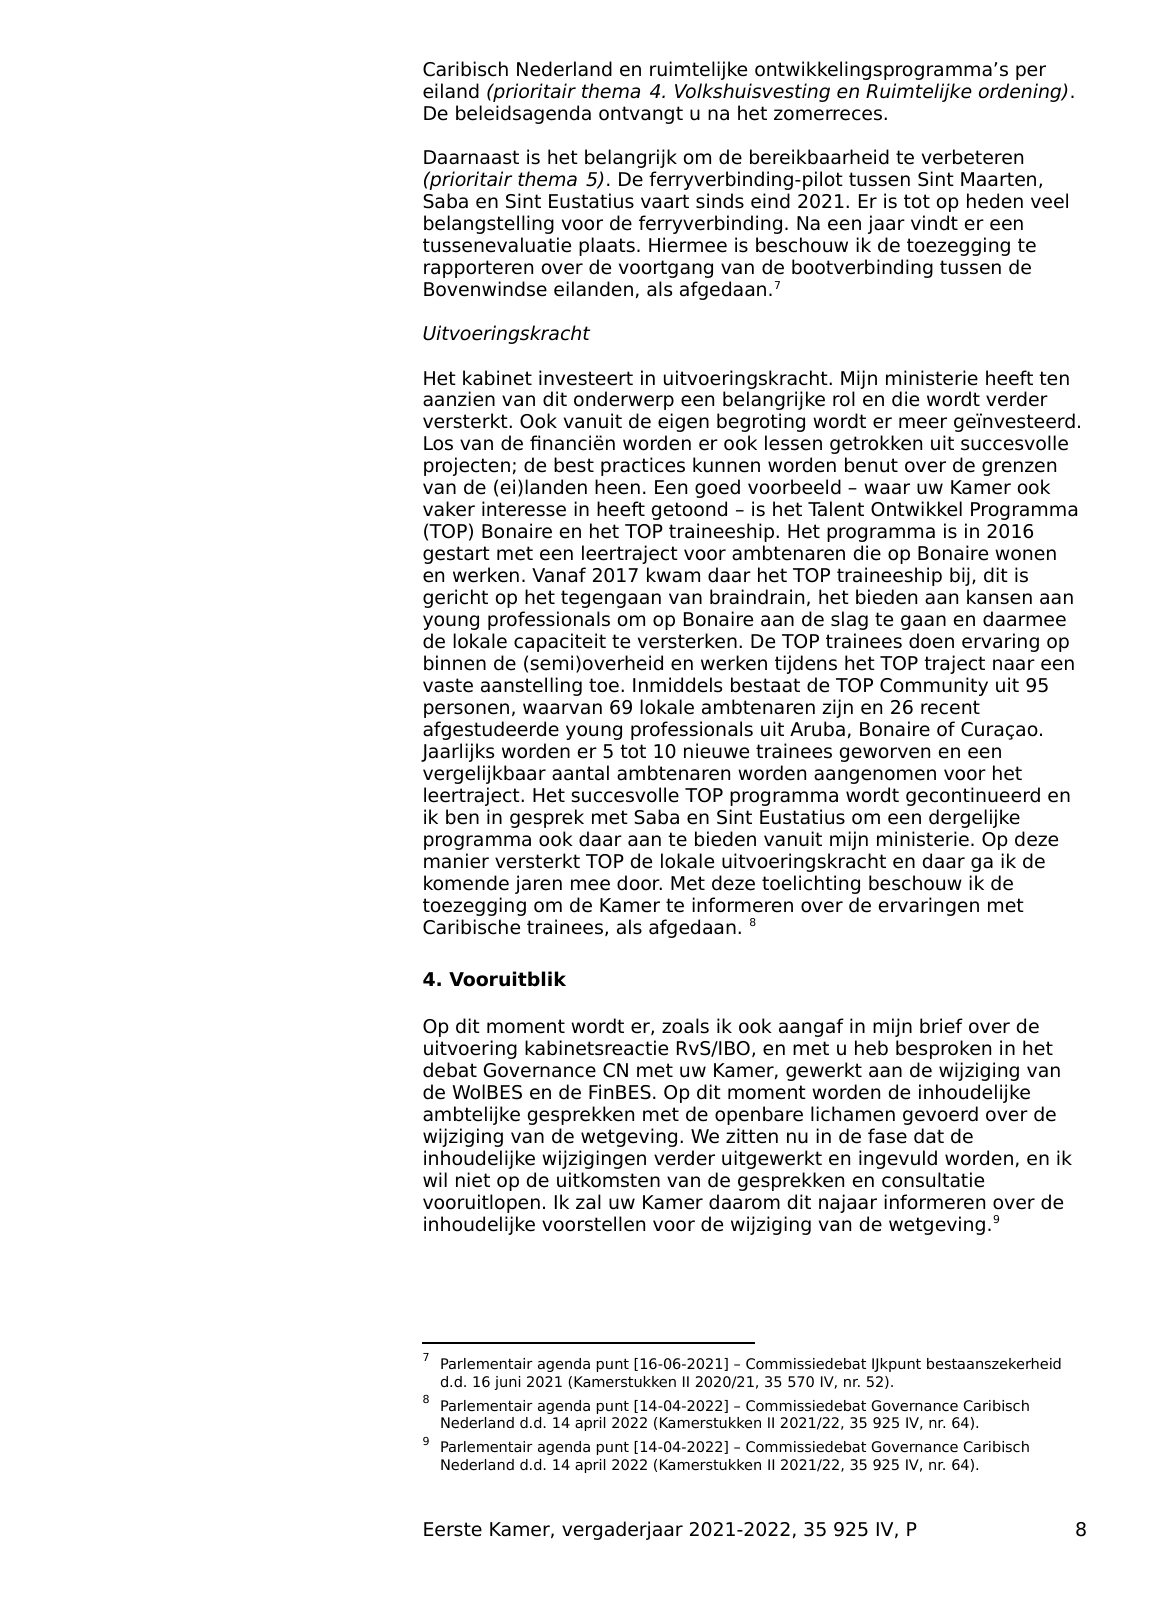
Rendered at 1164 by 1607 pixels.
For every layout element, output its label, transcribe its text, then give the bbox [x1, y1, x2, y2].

subtitle Uitvoeringskracht [422, 323, 1087, 345]
text Caribisch Nederland en ruimtelijke ontwikkelingsprogramma’s per eiland (prioritair thema 4. Volkshuisvesting en Ruimtelijke ordening). De beleidsagenda ontvangt u na het zomerreces. [422, 59, 1087, 125]
text Het kabinet investeert in uitvoeringskracht. Mijn ministerie heeft ten aanzien van dit onderwerp een belangrijke rol en die wordt verder versterkt. Ook vanuit de eigen begroting wordt er meer geïnvesteerd. Los van de financiën worden er ook lessen getrokken uit succesvolle projecten; de best practices kunnen worden benut over de grenzen van de (ei)landen heen. Een goed voorbeeld – waar uw Kamer ook vaker interesse in heeft getoond – is het Talent Ontwikkel Programma (TOP) Bonaire en het TOP traineeship. Het programma is in 2016 gestart met een leertraject voor ambtenaren die op Bonaire wonen en werken. Vanaf 2017 kwam daar het TOP traineeship bij, dit is gericht op het tegengaan van braindrain, het bieden aan kansen aan young professionals om op Bonaire aan de slag te gaan en daarmee de lokale capaciteit te versterken. De TOP trainees doen ervaring op binnen de (semi)overheid en werken tijdens het TOP traject naar een vaste aanstelling toe. Inmiddels bestaat de TOP Community uit 95 personen, waarvan 69 lokale ambtenaren zijn en 26 recent afgestudeerde young professionals uit Aruba, Bonaire of Curaçao. Jaarlijks worden er 5 tot 10 nieuwe trainees geworven en een vergelijkbaar aantal ambtenaren worden aangenomen voor het leertraject. Het succesvolle TOP programma wordt gecontinueerd en ik ben in gesprek met Saba en Sint Eustatius om een dergelijke programma ook daar aan te bieden vanuit mijn ministerie. Op deze manier versterkt TOP de lokale uitvoeringskracht en daar ga ik de komende jaren mee door. Met deze toelichting beschouw ik de toezegging om de Kamer te informeren over de ervaringen met Caribische trainees, als afgedaan. [422, 367, 1087, 939]
text Daarnaast is het belangrijk om de bereikbaarheid te verbeteren (prioritair thema 5). De ferryverbinding-pilot tussen Sint Maarten, Saba en Sint Eustatius vaart sinds eind 2021. Er is tot op heden veel belangstelling voor de ferryverbinding. Na een jaar vindt er een tussenevaluatie plaats. Hiermee is beschouw ik de toezegging te rapporteren over de voortgang van de bootverbinding tussen de Bovenwindse eilanden, als afgedaan. [422, 147, 1087, 301]
text Parlementair agenda punt [16-06-2021] – Commissiedebat IJkpunt bestaanszekerheid d.d. 16 juni 2021 (Kamerstukken II 2020/21, 35 570 IV, nr. 52). [422, 1352, 1087, 1391]
text Parlementair agenda punt [14-04-2022] – Commissiedebat Governance Caribisch Nederland d.d. 14 april 2022 (Kamerstukken II 2021/22, 35 925 IV, nr. 64). [422, 1435, 1087, 1474]
subtitle 4. Vooruitblik [422, 969, 1087, 991]
text Parlementair agenda punt [14-04-2022] – Commissiedebat Governance Caribisch Nederland d.d. 14 april 2022 (Kamerstukken II 2021/22, 35 925 IV, nr. 64). [422, 1393, 1087, 1432]
text Op dit moment wordt er, zoals ik ook aangaf in mijn brief over de uitvoering kabinetsreactie RvS/IBO, en met u heb besproken in het debat Governance CN met uw Kamer, gewerkt aan de wijziging van de WolBES en de FinBES. Op dit moment worden de inhoudelijke ambtelijke gesprekken met de openbare lichamen gevoerd over de wijziging van de wetgeving. We zitten nu in de fase dat de inhoudelijke wijzigingen verder uitgewerkt en ingevuld worden, en ik wil niet op de uitkomsten van de gesprekken en consultatie vooruitlopen. Ik zal uw Kamer daarom dit najaar informeren over de inhoudelijke voorstellen voor de wijziging van de wetgeving. [422, 1016, 1087, 1236]
